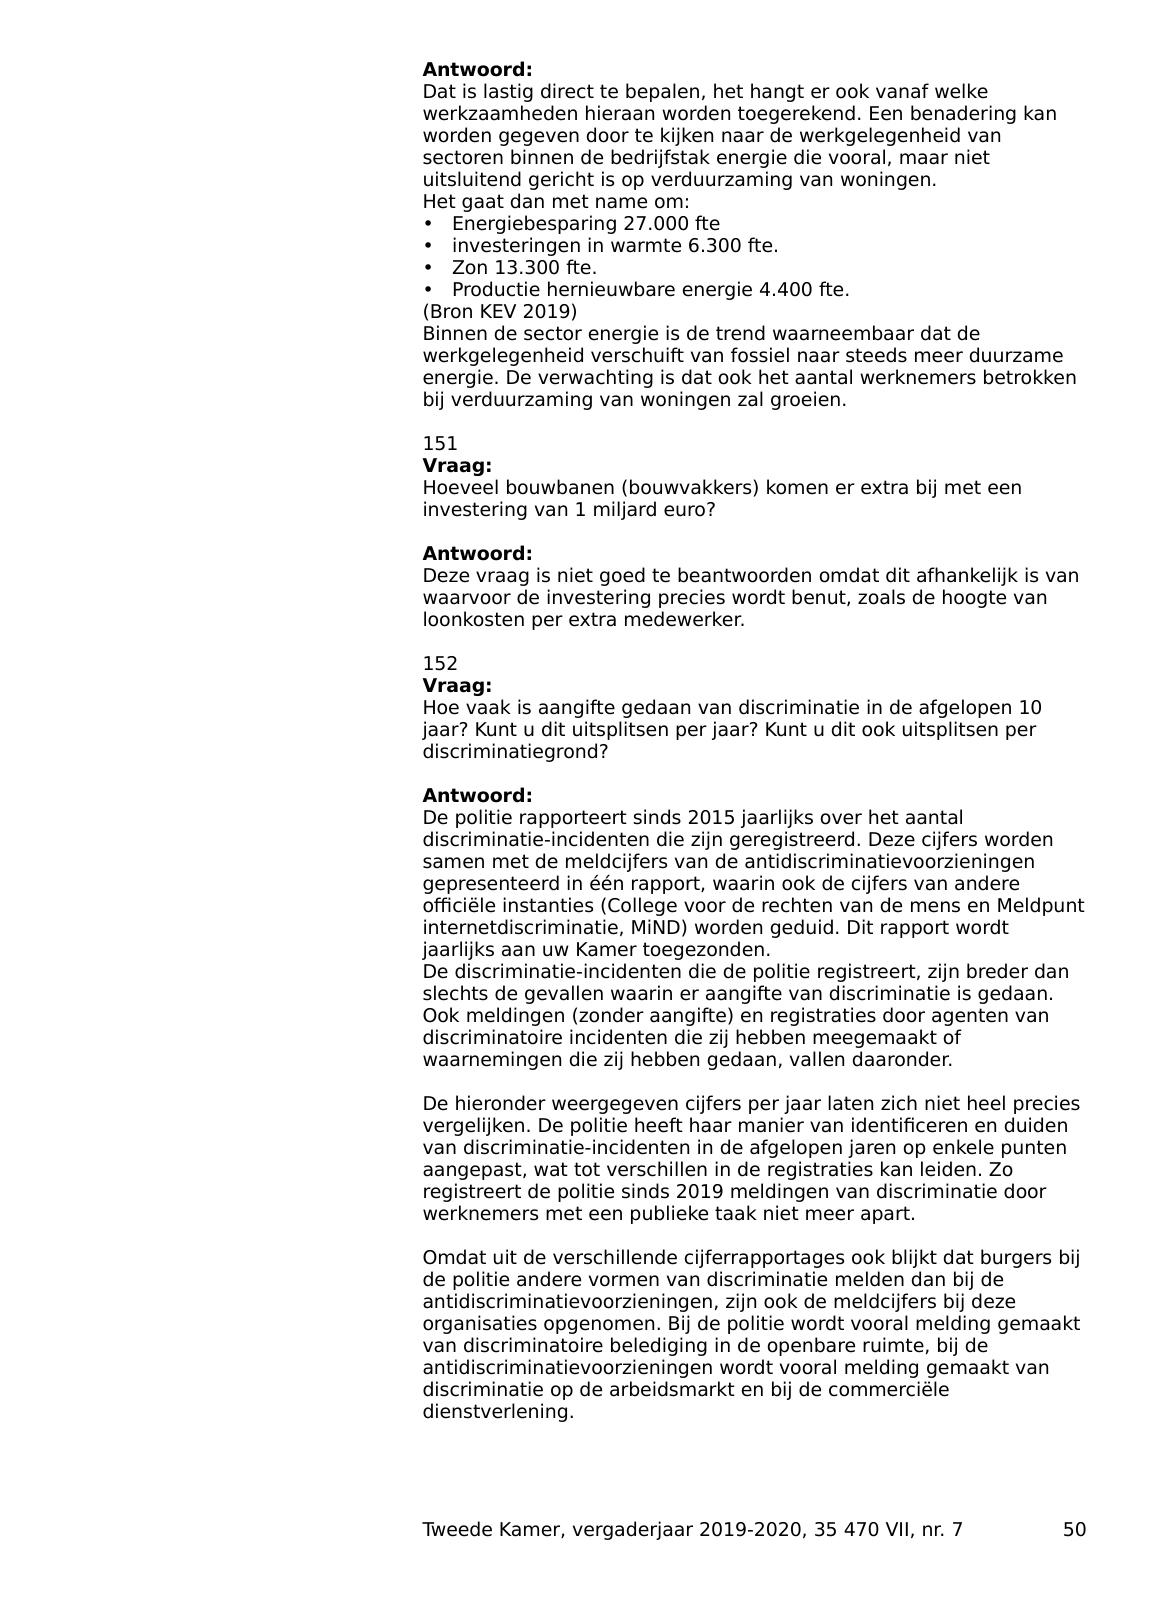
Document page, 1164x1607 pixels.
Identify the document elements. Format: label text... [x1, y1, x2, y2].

text (Bron KEV 2019) [422, 301, 1087, 323]
text De hieronder weergegeven cijfers per jaar laten zich niet heel precies vergelijken. De politie heeft haar manier van identificeren en duiden van discriminatie-incidenten in de afgelopen jaren op enkele punten aangepast, wat tot verschillen in de registraties kan leiden. Zo registreert de politie sinds 2019 meldingen van discriminatie door werknemers met een publieke taak niet meer apart. [422, 1093, 1087, 1225]
text Hoeveel bouwbanen (bouwvakkers) komen er extra bij met een investering van 1 miljard euro? [422, 477, 1087, 521]
text Vraag: [422, 455, 1087, 477]
text • investeringen in warmte 6.300 fte. [422, 235, 1087, 257]
text • Zon 13.300 fte. [422, 257, 1087, 279]
text 151 [422, 433, 1087, 455]
text Omdat uit de verschillende cijferrapportages ook blijkt dat burgers bij de politie andere vormen van discriminatie melden dan bij de antidiscriminatievoorzieningen, zijn ook de meldcijfers bij deze organisaties opgenomen. Bij de politie wordt vooral melding gemaakt van discriminatoire belediging in de openbare ruimte, bij de antidiscriminatievoorzieningen wordt vooral melding gemaakt van discriminatie op de arbeidsmarkt en bij de commerciële dienstverlening. [422, 1247, 1087, 1423]
text • Productie hernieuwbare energie 4.400 fte. [422, 279, 1087, 301]
text Antwoord: [422, 543, 1087, 565]
text Het gaat dan met name om: [422, 191, 1087, 213]
text Antwoord: [422, 785, 1087, 807]
text De politie rapporteert sinds 2015 jaarlijks over het aantal discriminatie-incidenten die zijn geregistreerd. Deze cijfers worden samen met de meldcijfers van de antidiscriminatievoorzieningen gepresenteerd in één rapport, waarin ook de cijfers van andere officiële instanties (College voor de rechten van de mens en Meldpunt internetdiscriminatie, MiND) worden geduid. Dit rapport wordt jaarlijks aan uw Kamer toegezonden. [422, 807, 1087, 961]
text Vraag: [422, 675, 1087, 697]
text Hoe vaak is aangifte gedaan van discriminatie in de afgelopen 10 jaar? Kunt u dit uitsplitsen per jaar? Kunt u dit ook uitsplitsen per discriminatiegrond? [422, 697, 1087, 763]
text 152 [422, 653, 1087, 675]
text Binnen de sector energie is de trend waarneembaar dat de werkgelegenheid verschuift van fossiel naar steeds meer duurzame energie. De verwachting is dat ook het aantal werknemers betrokken bij verduurzaming van woningen zal groeien. [422, 323, 1087, 411]
text Dat is lastig direct te bepalen, het hangt er ook vanaf welke werkzaamheden hieraan worden toegerekend. Een benadering kan worden gegeven door te kijken naar de werkgelegenheid van sectoren binnen de bedrijfstak energie die vooral, maar niet uitsluitend gericht is op verduurzaming van woningen. [422, 81, 1087, 191]
text • Energiebesparing 27.000 fte [422, 213, 1087, 235]
text Antwoord: [422, 59, 1087, 81]
text Deze vraag is niet goed te beantwoorden omdat dit afhankelijk is van waarvoor de investering precies wordt benut, zoals de hoogte van loonkosten per extra medewerker. [422, 565, 1087, 631]
text De discriminatie-incidenten die de politie registreert, zijn breder dan slechts de gevallen waarin er aangifte van discriminatie is gedaan. Ook meldingen (zonder aangifte) en registraties door agenten van discriminatoire incidenten die zij hebben meegemaakt of waarnemingen die zij hebben gedaan, vallen daaronder. [422, 961, 1087, 1071]
